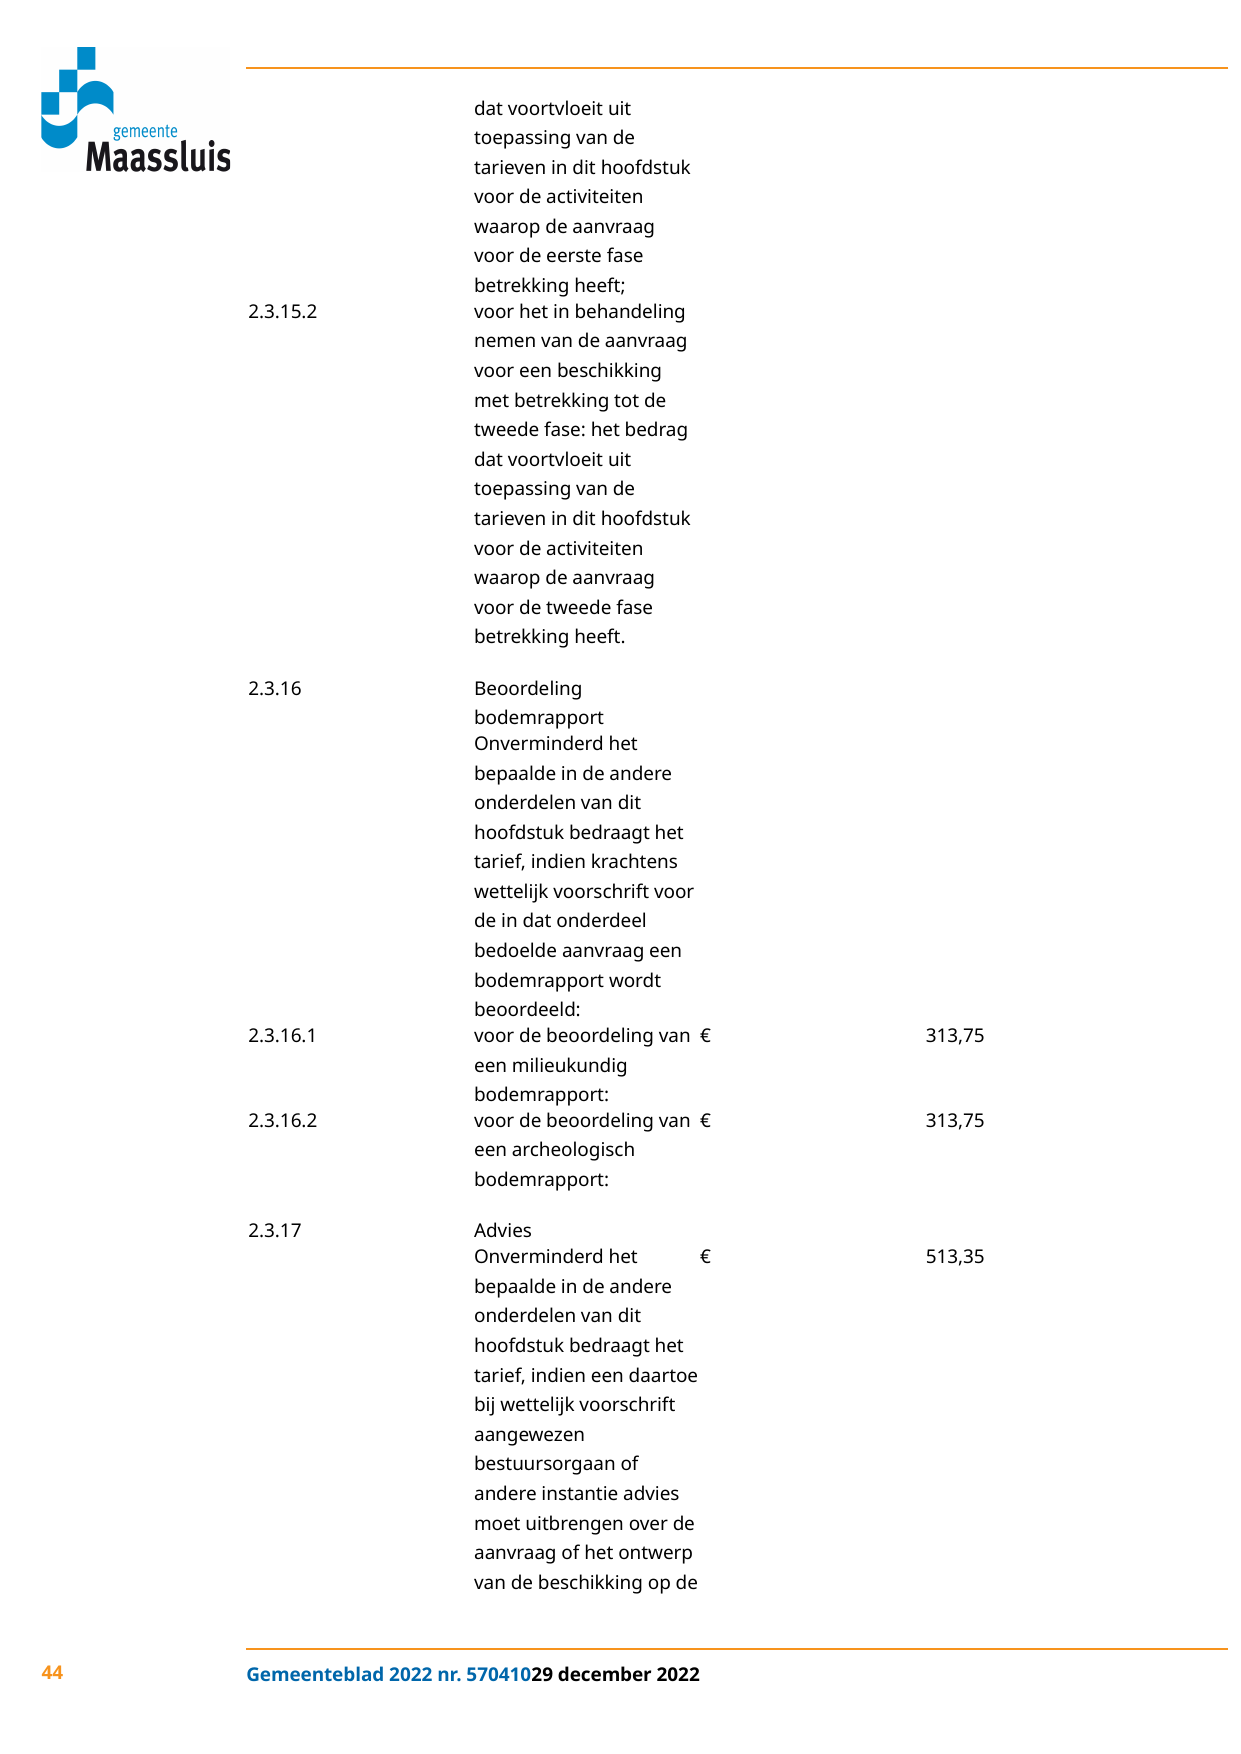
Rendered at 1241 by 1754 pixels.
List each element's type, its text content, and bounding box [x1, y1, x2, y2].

table_cell [700, 298, 926, 649]
table_cell Beoordeling bodemrapport [474, 675, 700, 730]
table_cell [700, 1218, 926, 1243]
table_cell [248, 649, 474, 675]
table_cell Advies [474, 1218, 700, 1243]
table_cell voor het in behandeling nemen van de aanvraag voor een beschikking met betrekking tot de tweede fase: het bedrag dat voortvloeit uit toepassing van de tarieven in dit hoofdstuk voor de activiteiten waarop de aanvraag voor de tweede fase betrekking heeft. [474, 298, 700, 649]
table_cell 2.3.16 [248, 675, 474, 730]
table_cell [926, 1192, 1152, 1218]
table_cell 313,75 [926, 1022, 1152, 1107]
table_cell [248, 95, 474, 298]
table_cell [248, 730, 474, 1022]
table_cell [700, 730, 926, 1022]
table_cell [248, 1192, 474, 1218]
table_cell 2.3.16.2 [248, 1107, 474, 1192]
table_cell € [700, 1107, 926, 1192]
table_cell 2.3.17 [248, 1218, 474, 1243]
table_cell [248, 1244, 474, 1594]
table_cell [700, 649, 926, 675]
table_cell voor de beoordeling van een milieukundig bodemrapport: [474, 1022, 700, 1107]
table_cell voor de beoordeling van een archeologisch bodemrapport: [474, 1107, 700, 1192]
table_cell € [700, 1022, 926, 1107]
table_cell [700, 1192, 926, 1218]
table_cell 313,75 [926, 1107, 1152, 1192]
table_cell € [700, 1244, 926, 1594]
table_cell Onverminderd het bepaalde in de andere onderdelen van dit hoofdstuk bedraagt het tarief, indien een daartoe bij wettelijk voorschrift aangewezen bestuursorgaan of andere instantie advies moet uitbrengen over de aanvraag of het ontwerp van de beschikking op de [474, 1244, 700, 1594]
table_cell 2.3.16.1 [248, 1022, 474, 1107]
table_cell 513,35 [926, 1244, 1152, 1594]
picture [41, 47, 231, 172]
table_cell [926, 730, 1152, 1022]
table_cell Onverminderd het bepaalde in de andere onderdelen van dit hoofdstuk bedraagt het tarief, indien krachtens wettelijk voorschrift voor de in dat onderdeel bedoelde aanvraag een bodemrapport wordt beoordeeld: [474, 730, 700, 1022]
table_cell [926, 1218, 1152, 1243]
table_cell [700, 675, 926, 730]
table_cell [700, 95, 926, 298]
table_cell 2.3.15.2 [248, 298, 474, 649]
table_cell dat voortvloeit uit toepassing van de tarieven in dit hoofdstuk voor de activiteiten waarop de aanvraag voor de eerste fase betrekking heeft; [474, 95, 700, 298]
table_cell [474, 1192, 700, 1218]
table_cell [926, 675, 1152, 730]
table_cell [474, 649, 700, 675]
table_cell [926, 649, 1152, 675]
picture [41, 47, 77, 92]
table_cell [926, 298, 1152, 649]
table_cell [926, 95, 1152, 298]
